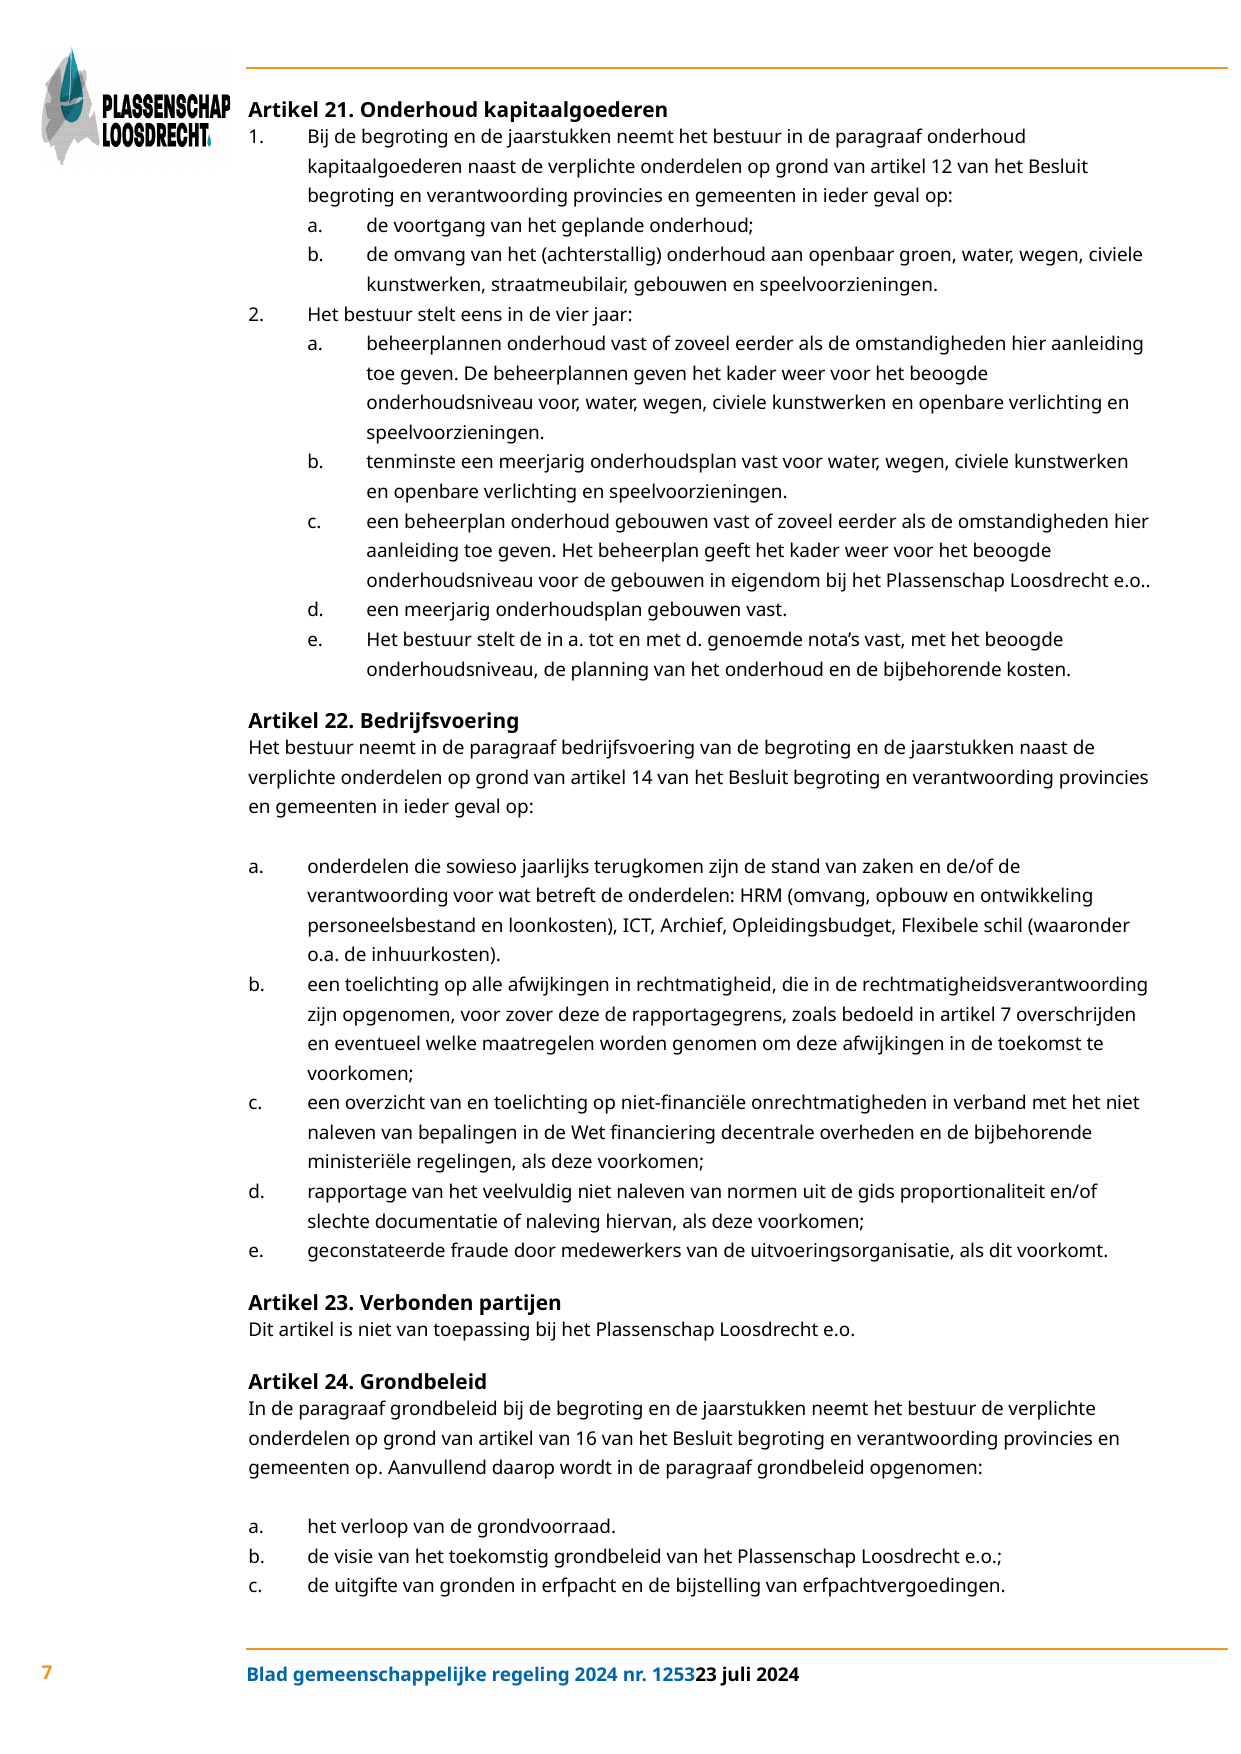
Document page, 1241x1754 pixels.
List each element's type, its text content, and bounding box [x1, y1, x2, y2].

text Artikel 23. Verbonden partijen [248, 1288, 1152, 1316]
text In de paragraaf grondbeleid bij de begroting en de jaarstukken neemt het bestuur de verplichte onderdelen op grond van artikel van 16 van het Besluit begroting en verantwoording provincies en gemeenten op. Aanvullend daarop wordt in de paragraaf grondbeleid opgenomen: [248, 1395, 1152, 1480]
list rapportage van het veelvuldig niet naleven van normen uit de gids proportionaliteit en/of slechte documentatie of naleving hiervan, als deze voorkomen; [248, 1178, 1152, 1234]
list een beheerplan onderhoud gebouwen vast of zoveel eerder als de omstandigheden hier aanleiding toe geven. Het beheerplan geeft het kader weer voor het beoogde onderhoudsniveau voor de gebouwen in eigendom bij het Plassenschap Loosdrecht e.o.. [307, 508, 1152, 593]
list Het bestuur stelt de in a. tot en met d. genoemde nota’s vast, met het beoogde onderhoudsniveau, de planning van het onderhoud en de bijbehorende kosten. [307, 626, 1152, 681]
text Dit artikel is niet van toepassing bij het Plassenschap Loosdrecht e.o. [248, 1316, 1152, 1342]
list een overzicht van en toelichting op niet-financiële onrechtmatigheden in verband met het niet naleven van bepalingen in de Wet financiering decentrale overheden en de bijbehorende ministeriële regelingen, als deze voorkomen; [248, 1089, 1152, 1174]
list geconstateerde fraude door medewerkers van de uitvoeringsorganisatie, als dit voorkomt. [248, 1237, 1152, 1263]
list Bij de begroting en de jaarstukken neemt het bestuur in de paragraaf onderhoud kapitaalgoederen naast de verplichte onderdelen op grond van artikel 12 van het Besluit begroting en verantwoording provincies en gemeenten in ieder geval op: [248, 123, 1152, 208]
list onderdelen die sowieso jaarlijks terugkomen zijn de stand van zaken en de/of de verantwoording voor wat betreft de onderdelen: HRM (omvang, opbouw en ontwikkeling personeelsbestand en loonkosten), ICT, Archief, Opleidingsbudget, Flexibele schil (waaronder o.a. de inhuurkosten). [248, 853, 1152, 967]
list de omvang van het (achterstallig) onderhoud aan openbaar groen, water, wegen, civiele kunstwerken, straatmeubilair, gebouwen en speelvoorzieningen. [307, 242, 1152, 297]
list Het bestuur stelt eens in de vier jaar: [248, 301, 1152, 326]
list het verloop van de grondvoorraad. [248, 1513, 1152, 1539]
picture [41, 47, 231, 172]
text Artikel 22. Bedrijfsvoering [248, 706, 1152, 734]
text Artikel 21. Onderhoud kapitaalgoederen [248, 95, 1152, 123]
list een toelichting op alle afwijkingen in rechtmatigheid, die in de rechtmatigheidsverantwoording zijn opgenomen, voor zover deze de rapportagegrens, zoals bedoeld in artikel 7 overschrijden en eventueel welke maatregelen worden genomen om deze afwijkingen in de toekomst te voorkomen; [248, 971, 1152, 1086]
text Artikel 24. Grondbeleid [248, 1367, 1152, 1395]
text Het bestuur neemt in de paragraaf bedrijfsvoering van de begroting en de jaarstukken naast de verplichte onderdelen op grond van artikel 14 van het Besluit begroting en verantwoording provincies en gemeenten in ieder geval op: [248, 734, 1152, 819]
list tenminste een meerjarig onderhoudsplan vast voor water, wegen, civiele kunstwerken en openbare verlichting en speelvoorzieningen. [307, 449, 1152, 504]
list beheerplannen onderhoud vast of zoveel eerder als de omstandigheden hier aanleiding toe geven. De beheerplannen geven het kader weer voor het beoogde onderhoudsniveau voor, water, wegen, civiele kunstwerken en openbare verlichting en speelvoorzieningen. [307, 330, 1152, 445]
list de voortgang van het geplande onderhoud; [307, 212, 1152, 238]
list een meerjarig onderhoudsplan gebouwen vast. [307, 597, 1152, 622]
list de visie van het toekomstig grondbeleid van het Plassenschap Loosdrecht e.o.; [248, 1543, 1152, 1569]
list de uitgifte van gronden in erfpacht en de bijstelling van erfpachtvergoedingen. [248, 1573, 1152, 1598]
